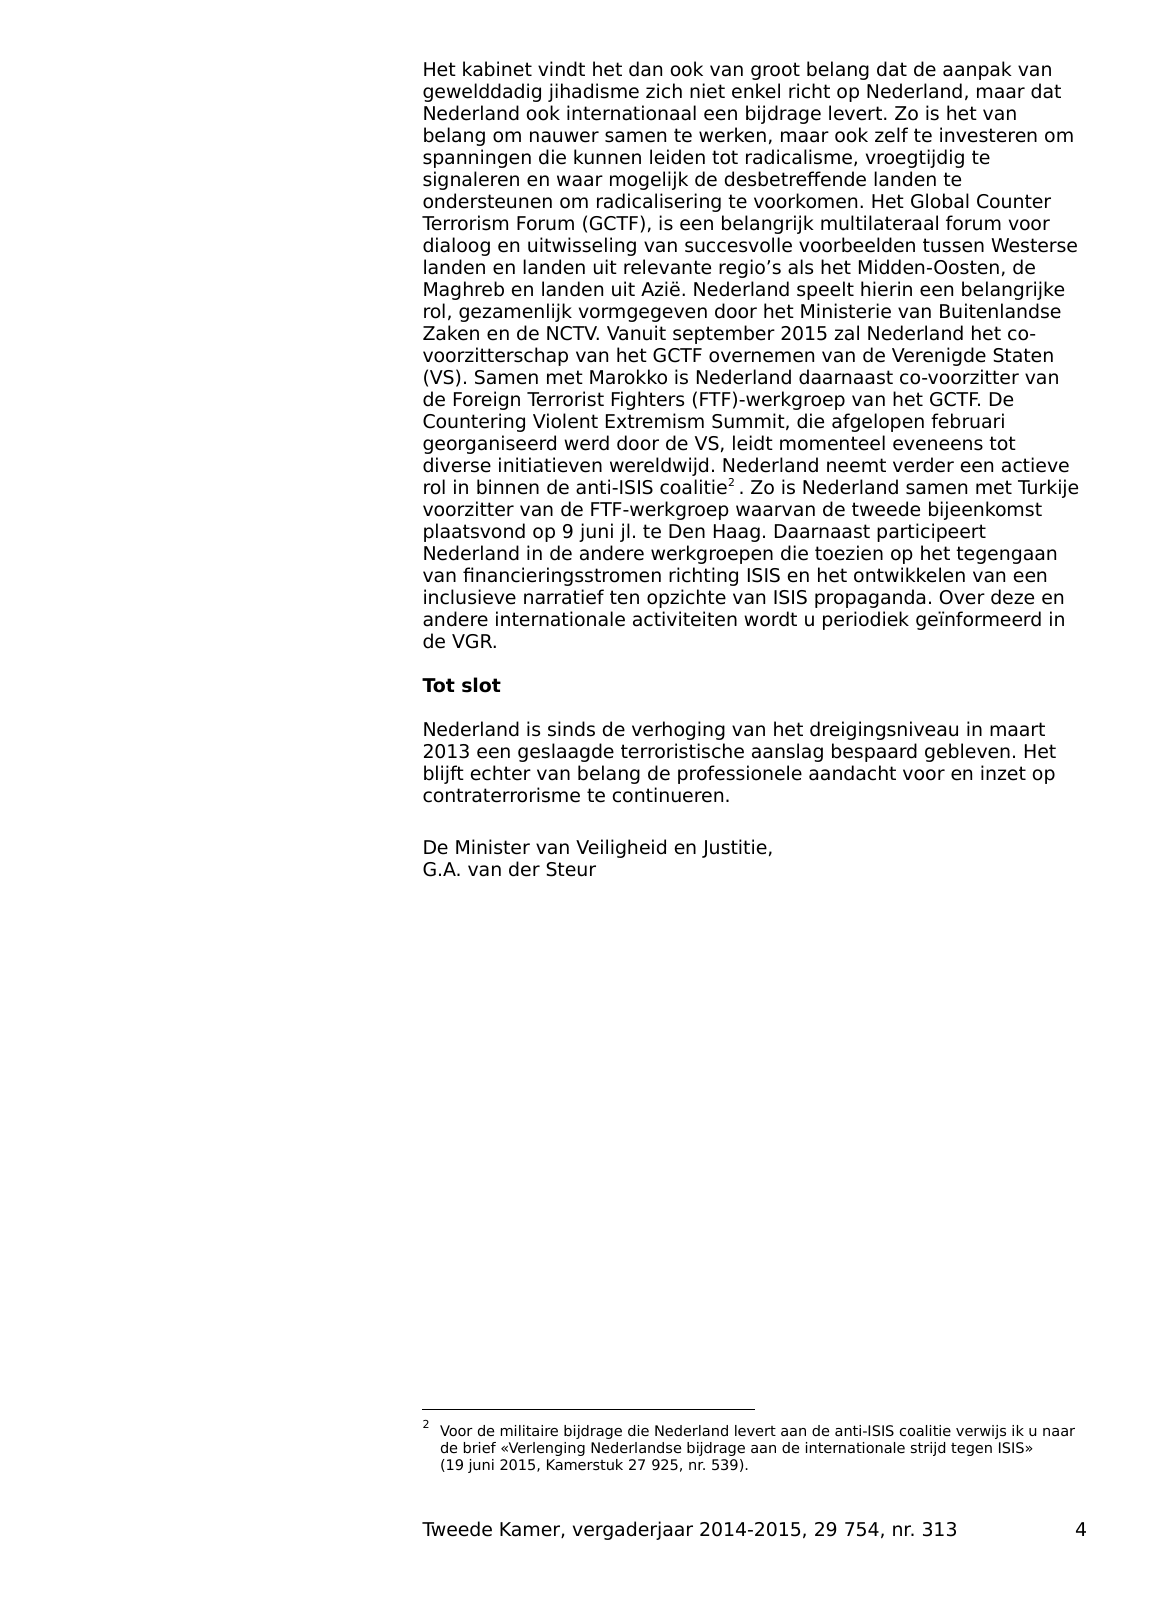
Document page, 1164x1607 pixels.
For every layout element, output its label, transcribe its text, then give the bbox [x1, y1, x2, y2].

text Het kabinet vindt het dan ook van groot belang dat de aanpak van gewelddadig jihadisme zich niet enkel richt op Nederland, maar dat Nederland ook internationaal een bijdrage levert. Zo is het van belang om nauwer samen te werken, maar ook zelf te investeren om spanningen die kunnen leiden tot radicalisme, vroegtijdig te signaleren en waar mogelijk de desbetreffende landen te ondersteunen om radicalisering te voorkomen. Het Global Counter Terrorism Forum (GCTF), is een belangrijk multilateraal forum voor dialoog en uitwisseling van succesvolle voorbeelden tussen Westerse landen en landen uit relevante regio’s als het Midden-Oosten, de Maghreb en landen uit Azië. Nederland speelt hierin een belangrijke rol, gezamenlijk vormgegeven door het Ministerie van Buitenlandse Zaken en de NCTV. Vanuit september 2015 zal Nederland het co-voorzitterschap van het GCTF overnemen van de Verenigde Staten (VS). Samen met Marokko is Nederland daarnaast co-voorzitter van de Foreign Terrorist Fighters (FTF)-werkgroep van het GCTF. De Countering Violent Extremism Summit, die afgelopen februari georganiseerd werd door de VS, leidt momenteel eveneens tot diverse initiatieven wereldwijd. Nederland neemt verder een actieve rol in binnen de anti-ISIS coalitie. Zo is Nederland samen met Turkije voorzitter van de FTF-werkgroep waarvan de tweede bijeenkomst plaatsvond op 9 juni jl. te Den Haag. Daarnaast participeert Nederland in de andere werkgroepen die toezien op het tegengaan van financieringsstromen richting ISIS en het ontwikkelen van een inclusieve narratief ten opzichte van ISIS propaganda. Over deze en andere internationale activiteiten wordt u periodiek geïnformeerd in de VGR. [422, 59, 1087, 652]
subtitle Tot slot [422, 675, 1087, 697]
text De Minister van Veiligheid en Justitie, G.A. van der Steur [422, 837, 1087, 881]
text Voor de militaire bijdrage die Nederland levert aan de anti-ISIS coalitie verwijs ik u naar de brief «Verlenging Nederlandse bijdrage aan de internationale strijd tegen ISIS» (19 juni 2015, Kamerstuk 27 925, nr. 539). [422, 1418, 1087, 1474]
text Nederland is sinds de verhoging van het dreigingsniveau in maart 2013 een geslaagde terroristische aanslag bespaard gebleven. Het blijft echter van belang de professionele aandacht voor en inzet op contraterrorisme te continueren. [422, 719, 1087, 807]
